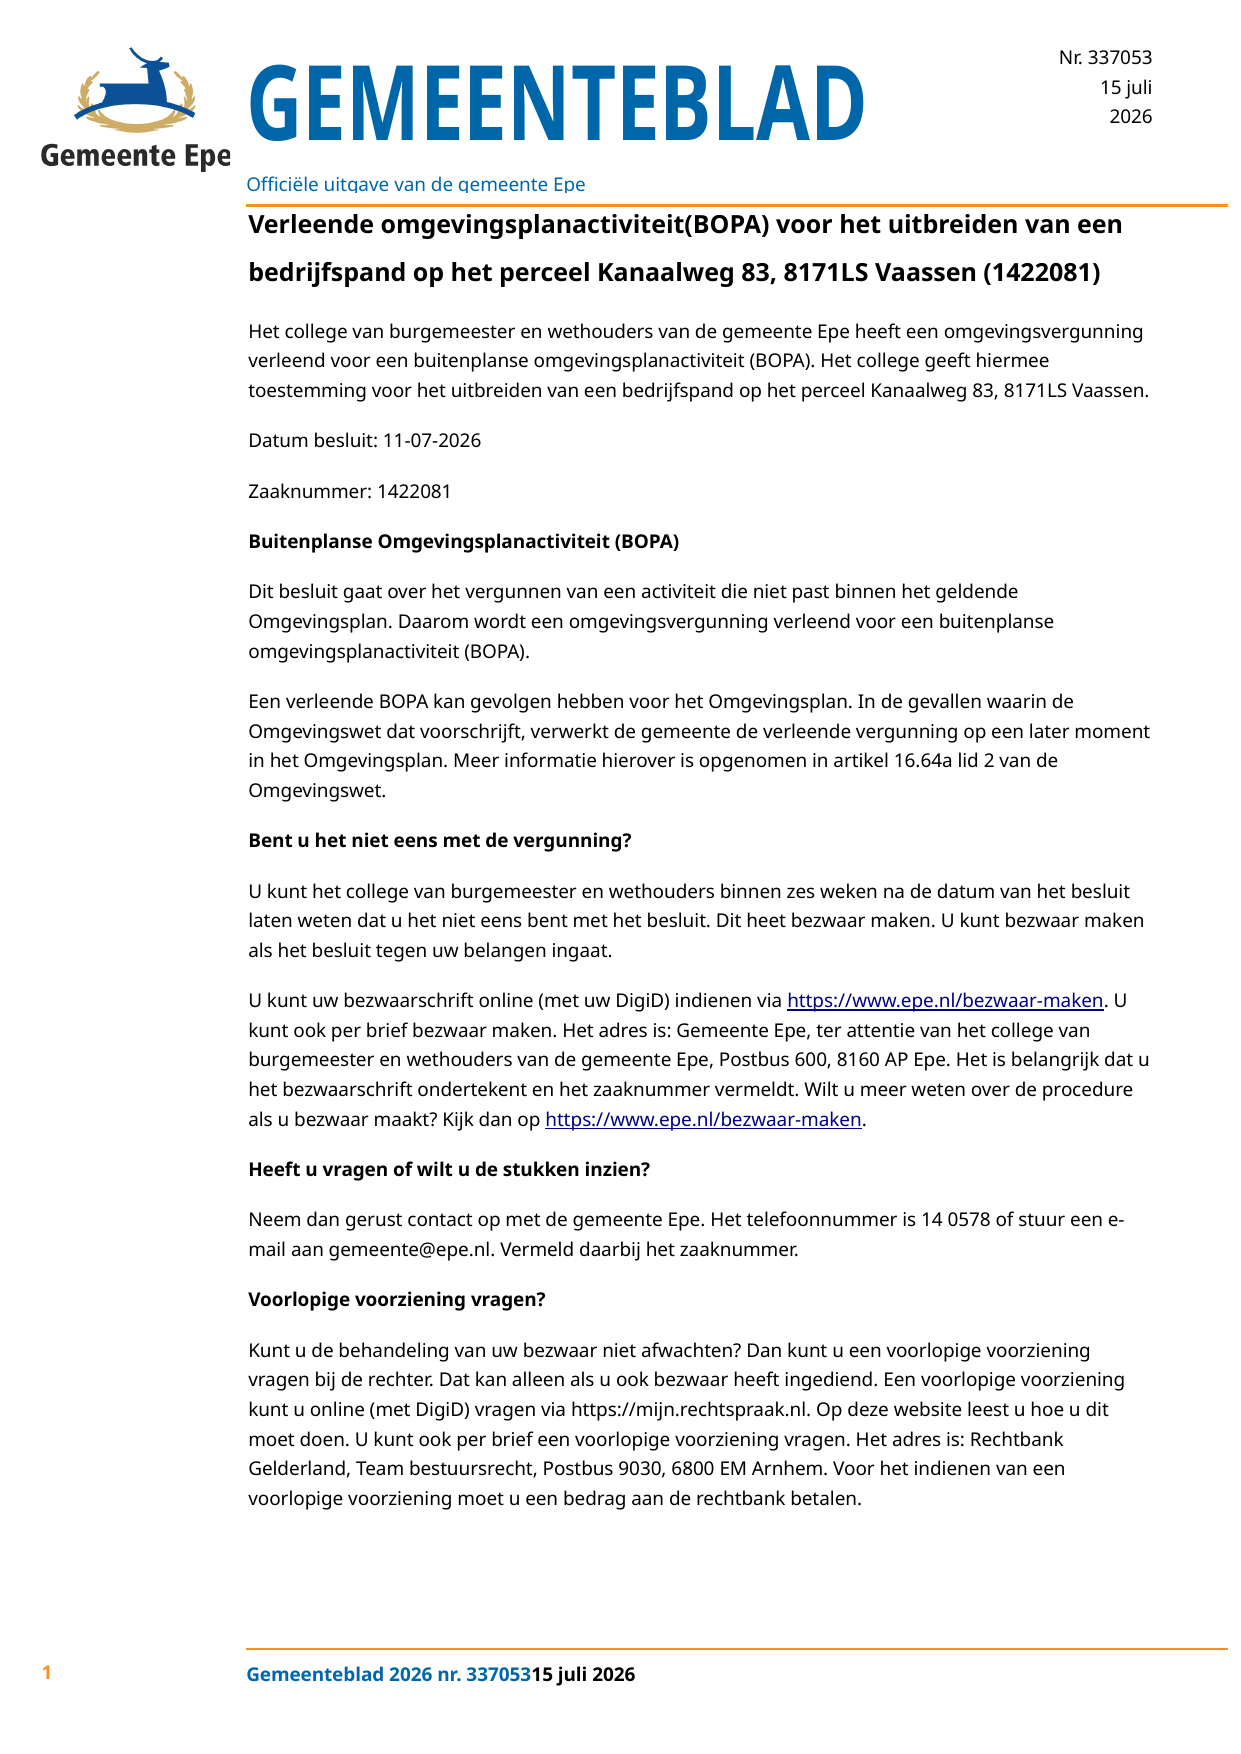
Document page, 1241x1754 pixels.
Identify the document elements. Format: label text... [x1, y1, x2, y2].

text Heeft u vragen of wilt u de stukken inzien? [248, 1156, 1152, 1182]
text U kunt uw bezwaarschrift online (met uw DigiD) indienen via https://www.epe.nl/bezwaar-maken. U kunt ook per brief bezwaar maken. Het adres is: Gemeente Epe, ter attentie van het college van burgemeester en wethouders van de gemeente Epe, Postbus 600, 8160 AP Epe. Het is belangrijk dat u het bezwaarschrift ondertekent en het zaaknummer vermeldt. Wilt u meer weten over de procedure als u bezwaar maakt? Kijk dan op https://www.epe.nl/bezwaar-maken. [248, 987, 1152, 1132]
picture [41, 47, 231, 172]
text Zaaknummer: 1422081 [248, 478, 1152, 504]
text U kunt het college van burgemeester en wethouders binnen zes weken na de datum van het besluit laten weten dat u het niet eens bent met het besluit. Dit heet bezwaar maken. U kunt bezwaar maken als het besluit tegen uw belangen ingaat. [248, 878, 1152, 963]
text Verleende omgevingsplanactiviteit(BOPA) voor het uitbreiden van een bedrijfspand op het perceel Kanaalweg 83, 8171LS Vaassen (1422081) [248, 207, 1152, 288]
text Een verleende BOPA kan gevolgen hebben voor het Omgevingsplan. In de gevallen waarin de Omgevingswet dat voorschrijft, verwerkt de gemeente de verleende vergunning op een later moment in het Omgevingsplan. Meer informatie hierover is opgenomen in artikel 16.64a lid 2 van de Omgevingswet. [248, 688, 1152, 803]
text Kunt u de behandeling van uw bezwaar niet afwachten? Dan kunt u een voorlopige voorziening vragen bij de rechter. Dat kan alleen als u ook bezwaar heeft ingediend. Een voorlopige voorziening kunt u online (met DigiD) vragen via https://mijn.rechtspraak.nl. Op deze website leest u hoe u dit moet doen. U kunt ook per brief een voorlopige voorziening vragen. Het adres is: Rechtbank Gelderland, Team bestuursrecht, Postbus 9030, 6800 EM Arnhem. Voor het indienen van een voorlopige voorziening moet u een bedrag aan de rechtbank betalen. [248, 1337, 1152, 1511]
text Bent u het niet eens met de vergunning? [248, 827, 1152, 853]
text Datum besluit: 11-07-2026 [248, 427, 1152, 453]
text Het college van burgemeester en wethouders van de gemeente Epe heeft een omgevingsvergunning verleend voor een buitenplanse omgevingsplanactiviteit (BOPA). Het college geeft hiermee toestemming voor het uitbreiden van een bedrijfspand op het perceel Kanaalweg 83, 8171LS Vaassen. [248, 318, 1152, 403]
text Dit besluit gaat over het vergunnen van een activiteit die niet past binnen het geldende Omgevingsplan. Daarom wordt een omgevingsvergunning verleend voor een buitenplanse omgevingsplanactiviteit (BOPA). [248, 579, 1152, 664]
text Voorlopige voorziening vragen? [248, 1287, 1152, 1312]
text Neem dan gerust contact op met de gemeente Epe. Het telefoonnummer is 14 0578 of stuur een e-mail aan gemeente@epe.nl. Vermeld daarbij het zaaknummer. [248, 1207, 1152, 1262]
text Buitenplanse Omgevingsplanactiviteit (BOPA) [248, 528, 1152, 554]
